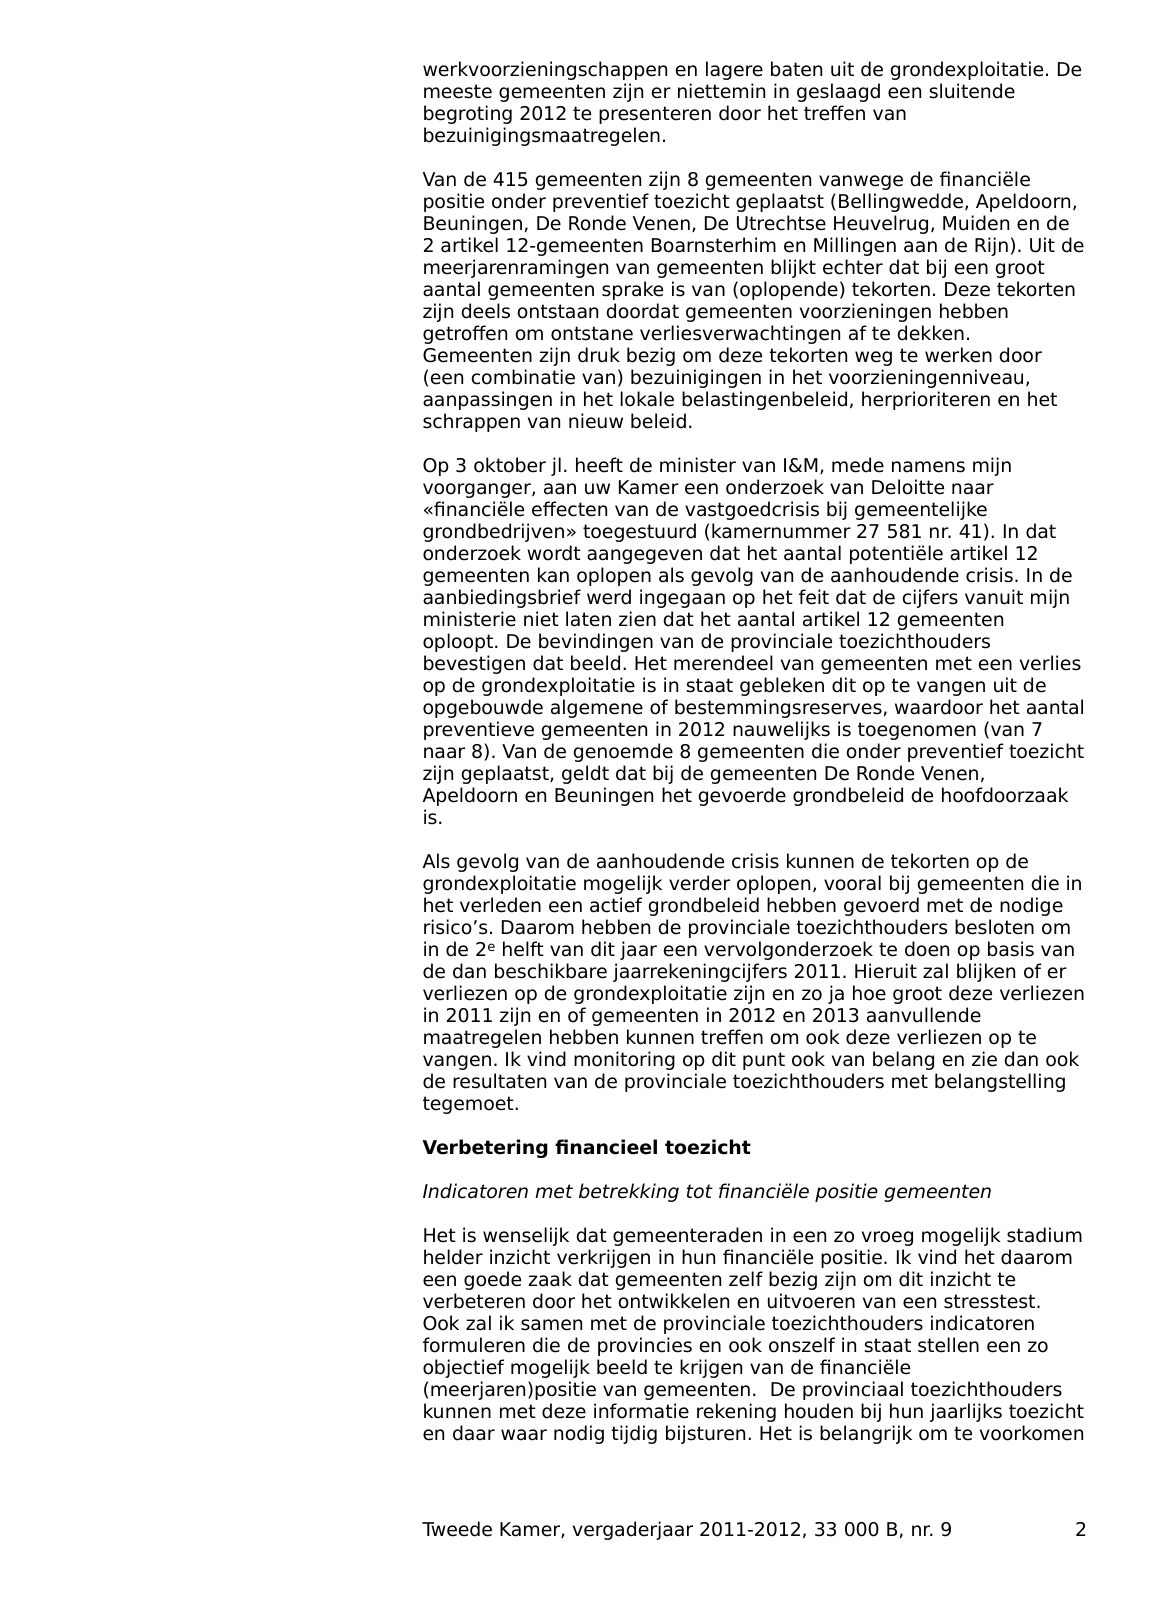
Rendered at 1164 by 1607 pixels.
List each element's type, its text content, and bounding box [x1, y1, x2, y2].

text Het is wenselijk dat gemeenteraden in een zo vroeg mogelijk stadium helder inzicht verkrijgen in hun financiële positie. Ik vind het daarom een goede zaak dat gemeenten zelf bezig zijn om dit inzicht te verbeteren door het ontwikkelen en uitvoeren van een stresstest. Ook zal ik samen met de provinciale toezichthouders indicatoren formuleren die de provincies en ook onszelf in staat stellen een zo objectief mogelijk beeld te krijgen van de financiële (meerjaren)positie van gemeenten. De provinciaal toezichthouders kunnen met deze informatie rekening houden bij hun jaarlijks toezicht en daar waar nodig tijdig bijsturen. Het is belangrijk om te voorkomen [422, 1225, 1087, 1445]
text Als gevolg van de aanhoudende crisis kunnen de tekorten op de grondexploitatie mogelijk verder oplopen, vooral bij gemeenten die in het verleden een actief grondbeleid hebben gevoerd met de nodige risico’s. Daarom hebben de provinciale toezichthouders besloten om in de 2e helft van dit jaar een vervolgonderzoek te doen op basis van de dan beschikbare jaarrekeningcijfers 2011. Hieruit zal blijken of er verliezen op de grondexploitatie zijn en zo ja hoe groot deze verliezen in 2011 zijn en of gemeenten in 2012 en 2013 aanvullende maatregelen hebben kunnen treffen om ook deze verliezen op te vangen. Ik vind monitoring op dit punt ook van belang en zie dan ook de resultaten van de provinciale toezichthouders met belangstelling tegemoet. [422, 851, 1087, 1115]
text werkvoorzieningschappen en lagere baten uit de grondexploitatie. De meeste gemeenten zijn er niettemin in geslaagd een sluitende begroting 2012 te presenteren door het treffen van bezuinigingsmaatregelen. [422, 59, 1087, 147]
text Op 3 oktober jl. heeft de minister van I&M, mede namens mijn voorganger, aan uw Kamer een onderzoek van Deloitte naar «financiële effecten van de vastgoedcrisis bij gemeentelijke grondbedrijven» toegestuurd (kamernummer 27 581 nr. 41). In dat onderzoek wordt aangegeven dat het aantal potentiële artikel 12 gemeenten kan oplopen als gevolg van de aanhoudende crisis. In de aanbiedingsbrief werd ingegaan op het feit dat de cijfers vanuit mijn ministerie niet laten zien dat het aantal artikel 12 gemeenten oploopt. De bevindingen van de provinciale toezichthouders bevestigen dat beeld. Het merendeel van gemeenten met een verlies op de grondexploitatie is in staat gebleken dit op te vangen uit de opgebouwde algemene of bestemmingsreserves, waardoor het aantal preventieve gemeenten in 2012 nauwelijks is toegenomen (van 7 naar 8). Van de genoemde 8 gemeenten die onder preventief toezicht zijn geplaatst, geldt dat bij de gemeenten De Ronde Venen, Apeldoorn en Beuningen het gevoerde grondbeleid de hoofdoorzaak is. [422, 455, 1087, 829]
subtitle Indicatoren met betrekking tot financiële positie gemeenten [422, 1181, 1087, 1203]
text Van de 415 gemeenten zijn 8 gemeenten vanwege de financiële positie onder preventief toezicht geplaatst (Bellingwedde, Apeldoorn, Beuningen, De Ronde Venen, De Utrechtse Heuvelrug, Muiden en de 2 artikel 12-gemeenten Boarnsterhim en Millingen aan de Rijn). Uit de meerjarenramingen van gemeenten blijkt echter dat bij een groot aantal gemeenten sprake is van (oplopende) tekorten. Deze tekorten zijn deels ontstaan doordat gemeenten voorzieningen hebben getroffen om ontstane verliesverwachtingen af te dekken. Gemeenten zijn druk bezig om deze tekorten weg te werken door (een combinatie van) bezuinigingen in het voorzieningenniveau, aanpassingen in het lokale belastingenbeleid, herprioriteren en het schrappen van nieuw beleid. [422, 169, 1087, 433]
subtitle Verbetering financieel toezicht [422, 1137, 1087, 1159]
